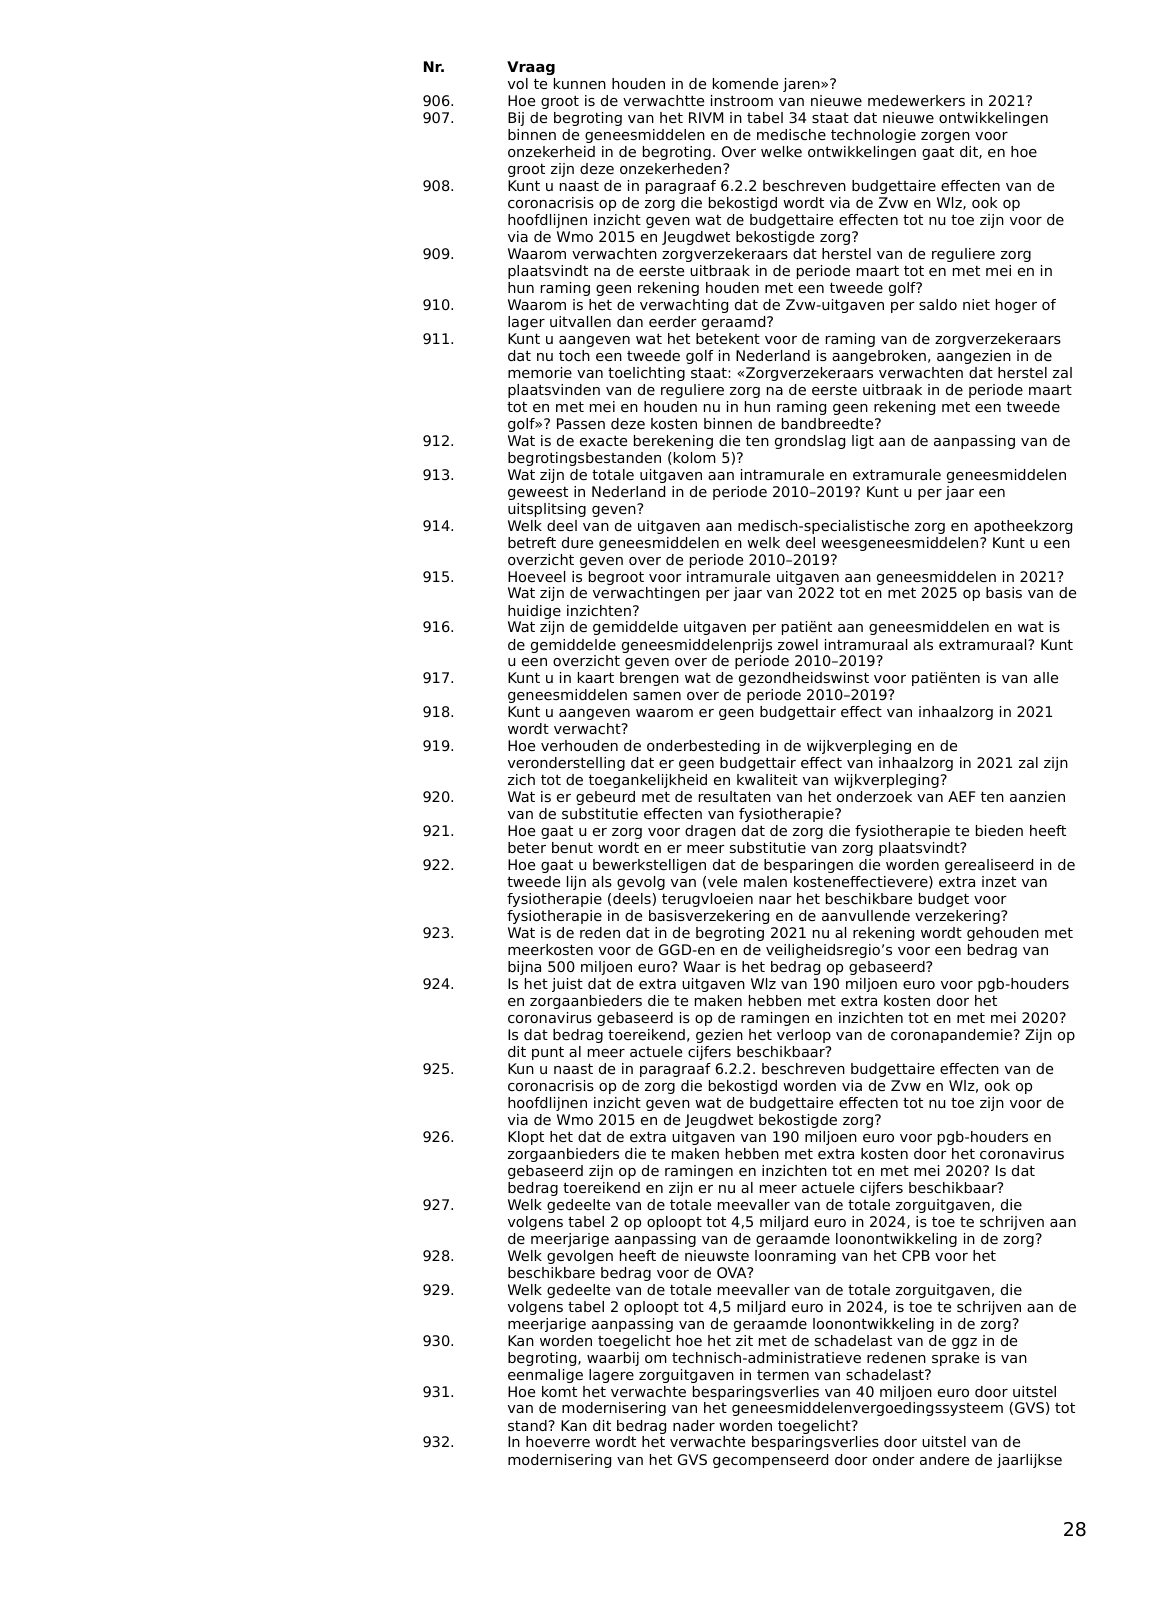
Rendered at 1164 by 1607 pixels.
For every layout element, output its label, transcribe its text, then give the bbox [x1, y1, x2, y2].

table_cell 910. [422, 297, 501, 331]
table_cell 918. [422, 704, 501, 738]
table_cell Hoeveel is begroot voor intramurale uitgaven aan geneesmiddelen in 2021? Wat zijn de verwachtingen per jaar van 2022 tot en met 2025 op basis van de huidige inzichten? [501, 569, 1087, 619]
table_cell 911. [422, 331, 501, 433]
table_cell 915. [422, 569, 501, 619]
table_cell 920. [422, 789, 501, 823]
table_cell Welk deel van de uitgaven aan medisch-specialistische zorg en apotheekzorg betreft dure geneesmiddelen en welk deel weesgeneesmiddelen? Kunt u een overzicht geven over de periode 2010–2019? [501, 518, 1087, 568]
table_cell Welk gevolgen heeft de nieuwste loonraming van het CPB voor het beschikbare bedrag voor de OVA? [501, 1248, 1087, 1282]
table_cell 916. [422, 619, 501, 670]
table_header Nr. [422, 59, 501, 76]
table_cell 913. [422, 467, 501, 517]
table_cell Hoe gaat u bewerkstelligen dat de besparingen die worden gerealiseerd in de tweede lijn als gevolg van (vele malen kosteneffectievere) extra inzet van fysiotherapie (deels) terugvloeien naar het beschikbare budget voor fysiotherapie in de basisverzekering en de aanvullende verzekering? [501, 857, 1087, 925]
table_cell 931. [422, 1384, 501, 1434]
table_cell Welk gedeelte van de totale meevaller van de totale zorguitgaven, die volgens tabel 2 op oploopt tot 4,5 miljard euro in 2024, is toe te schrijven aan de meerjarige aanpassing van de geraamde loonontwikkeling in de zorg? [501, 1197, 1087, 1248]
table_cell Hoe gaat u er zorg voor dragen dat de zorg die fysiotherapie te bieden heeft beter benut wordt en er meer substitutie van zorg plaatsvindt? [501, 823, 1087, 857]
table_cell Waarom verwachten zorgverzekeraars dat herstel van de reguliere zorg plaatsvindt na de eerste uitbraak in de periode maart tot en met mei en in hun raming geen rekening houden met een tweede golf? [501, 246, 1087, 297]
table_cell 914. [422, 518, 501, 568]
table_cell Kunt u aangeven waarom er geen budgettair effect van inhaalzorg in 2021 wordt verwacht? [501, 704, 1087, 738]
table_cell Kunt u aangeven wat het betekent voor de raming van de zorgverzekeraars dat nu toch een tweede golf in Nederland is aangebroken, aangezien in de memorie van toelichting staat: «Zorgverzekeraars verwachten dat herstel zal plaatsvinden van de reguliere zorg na de eerste uitbraak in de periode maart tot en met mei en houden nu in hun raming geen rekening met een tweede golf»? Passen deze kosten binnen de bandbreedte? [501, 331, 1087, 433]
table_cell 917. [422, 670, 501, 704]
table_cell 922. [422, 857, 501, 925]
table_cell 923. [422, 925, 501, 976]
table_cell Hoe verhouden de onderbesteding in de wijkverpleging en de veronderstelling dat er geen budgettair effect van inhaalzorg in 2021 zal zijn zich tot de toegankelijkheid en kwaliteit van wijkverpleging? [501, 738, 1087, 789]
table_cell 930. [422, 1333, 501, 1383]
table_cell Bij de begroting van het RIVM in tabel 34 staat dat nieuwe ontwikkelingen binnen de geneesmiddelen en de medische technologie zorgen voor onzekerheid in de begroting. Over welke ontwikkelingen gaat dit, en hoe groot zijn deze onzekerheden? [501, 110, 1087, 178]
table_cell Is het juist dat de extra uitgaven Wlz van 190 miljoen euro voor pgb-houders en zorgaanbieders die te maken hebben met extra kosten door het coronavirus gebaseerd is op de ramingen en inzichten tot en met mei 2020? Is dat bedrag toereikend, gezien het verloop van de coronapandemie? Zijn op dit punt al meer actuele cijfers beschikbaar? [501, 976, 1087, 1061]
table_cell Hoe groot is de verwachtte instroom van nieuwe medewerkers in 2021? [501, 93, 1087, 110]
table_cell vol te kunnen houden in de komende jaren»? [501, 76, 1087, 93]
table_cell 929. [422, 1282, 501, 1332]
table_cell 909. [422, 246, 501, 297]
table_cell 927. [422, 1197, 501, 1248]
table_cell Kun u naast de in paragraaf 6.2.2. beschreven budgettaire effecten van de coronacrisis op de zorg die bekostigd worden via de Zvw en Wlz, ook op hoofdlijnen inzicht geven wat de budgettaire effecten tot nu toe zijn voor de via de Wmo 2015 en de Jeugdwet bekostigde zorg? [501, 1061, 1087, 1129]
table_cell In hoeverre wordt het verwachte besparingsverlies door uitstel van de modernisering van het GVS gecompenseerd door onder andere de jaarlijkse [501, 1434, 1087, 1468]
table_cell 924. [422, 976, 501, 1061]
table_cell 908. [422, 178, 501, 246]
table_cell 928. [422, 1248, 501, 1282]
table_cell Wat is er gebeurd met de resultaten van het onderzoek van AEF ten aanzien van de substitutie effecten van fysiotherapie? [501, 789, 1087, 823]
table_cell Kunt u naast de in paragraaf 6.2.2 beschreven budgettaire effecten van de coronacrisis op de zorg die bekostigd wordt via de Zvw en Wlz, ook op hoofdlijnen inzicht geven wat de budgettaire effecten tot nu toe zijn voor de via de Wmo 2015 en Jeugdwet bekostigde zorg? [501, 178, 1087, 246]
table_cell Klopt het dat de extra uitgaven van 190 miljoen euro voor pgb-houders en zorgaanbieders die te maken hebben met extra kosten door het coronavirus gebaseerd zijn op de ramingen en inzichten tot en met mei 2020? Is dat bedrag toereikend en zijn er nu al meer actuele cijfers beschikbaar? [501, 1129, 1087, 1197]
table_cell 912. [422, 433, 501, 467]
table_cell Wat is de exacte berekening die ten grondslag ligt aan de aanpassing van de begrotingsbestanden (kolom 5)? [501, 433, 1087, 467]
table_cell Hoe komt het verwachte besparingsverlies van 40 miljoen euro door uitstel van de modernisering van het geneesmiddelenvergoedingssysteem (GVS) tot stand? Kan dit bedrag nader worden toegelicht? [501, 1384, 1087, 1434]
table_cell Kan worden toegelicht hoe het zit met de schadelast van de ggz in de begroting, waarbij om technisch-administratieve redenen sprake is van eenmalige lagere zorguitgaven in termen van schadelast? [501, 1333, 1087, 1383]
table_cell Wat zijn de totale uitgaven aan intramurale en extramurale geneesmiddelen geweest in Nederland in de periode 2010–2019? Kunt u per jaar een uitsplitsing geven? [501, 467, 1087, 517]
table_cell [422, 76, 501, 93]
table_cell 906. [422, 93, 501, 110]
table_cell 921. [422, 823, 501, 857]
table_header Vraag [501, 59, 1087, 76]
table_cell 907. [422, 110, 501, 178]
table_cell 932. [422, 1434, 501, 1468]
table_cell Wat zijn de gemiddelde uitgaven per patiënt aan geneesmiddelen en wat is de gemiddelde geneesmiddelenprijs zowel intramuraal als extramuraal? Kunt u een overzicht geven over de periode 2010–2019? [501, 619, 1087, 670]
table_cell Wat is de reden dat in de begroting 2021 nu al rekening wordt gehouden met meerkosten voor de GGD-en en de veiligheidsregio’s voor een bedrag van bijna 500 miljoen euro? Waar is het bedrag op gebaseerd? [501, 925, 1087, 976]
table_cell Kunt u in kaart brengen wat de gezondheidswinst voor patiënten is van alle geneesmiddelen samen over de periode 2010–2019? [501, 670, 1087, 704]
table_cell 926. [422, 1129, 501, 1197]
table_cell Waarom is het de verwachting dat de Zvw-uitgaven per saldo niet hoger of lager uitvallen dan eerder geraamd? [501, 297, 1087, 331]
table_cell 919. [422, 738, 501, 789]
table_cell 925. [422, 1061, 501, 1129]
table_cell Welk gedeelte van de totale meevaller van de totale zorguitgaven, die volgens tabel 2 oploopt tot 4,5 miljard euro in 2024, is toe te schrijven aan de meerjarige aanpassing van de geraamde loonontwikkeling in de zorg? [501, 1282, 1087, 1332]
